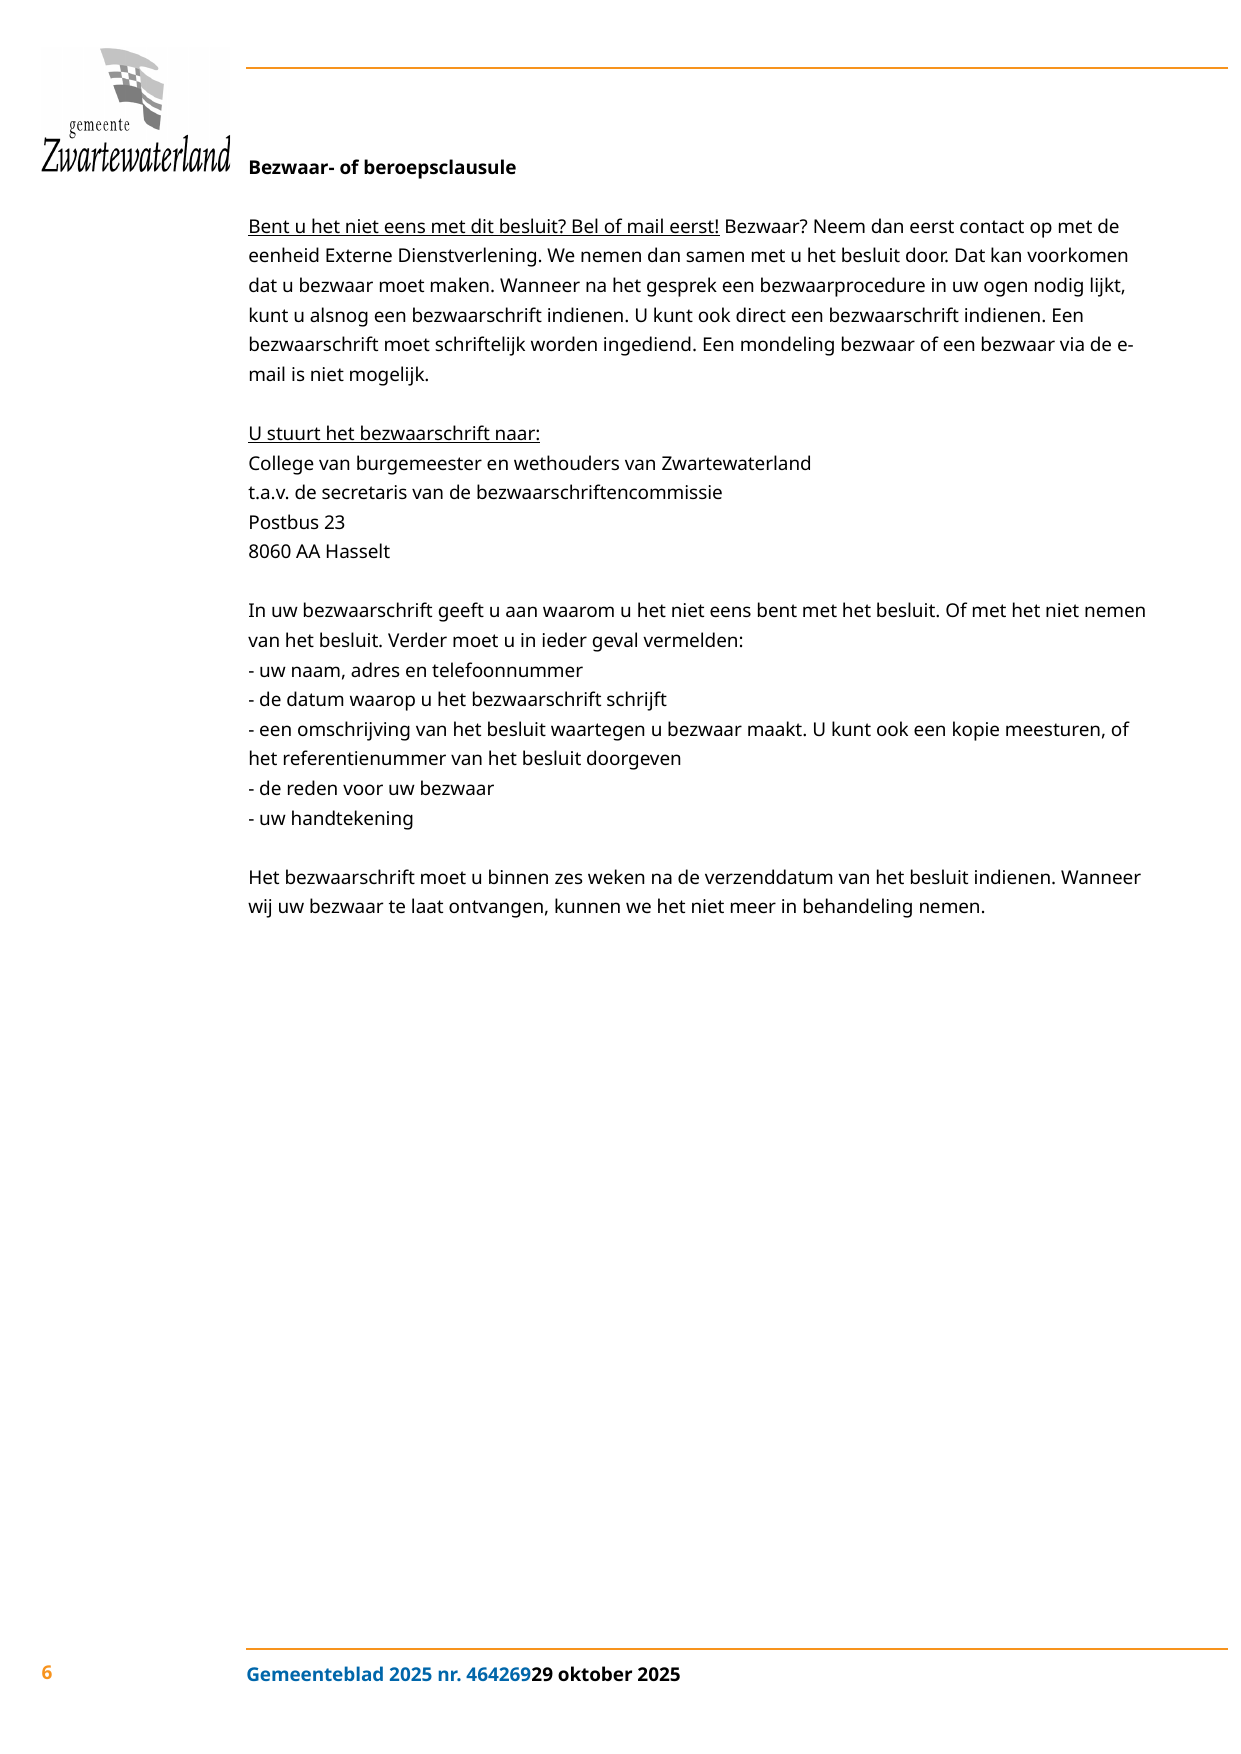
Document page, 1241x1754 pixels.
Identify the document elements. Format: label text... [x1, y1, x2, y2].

picture [41, 47, 231, 172]
text 8060 AA Hasselt [248, 538, 1152, 564]
text In uw bezwaarschrift geeft u aan waarom u het niet eens bent met het besluit. Of met het niet nemen van het besluit. Verder moet u in ieder geval vermelden: [248, 598, 1152, 653]
text Het bezwaarschrift moet u binnen zes weken na de verzenddatum van het besluit indienen. Wanneer wij uw bezwaar te laat ontvangen, kunnen we het niet meer in behandeling nemen. [248, 864, 1152, 919]
text - de reden voor uw bezwaar [248, 775, 1152, 801]
text - een omschrijving van het besluit waartegen u bezwaar maakt. U kunt ook een kopie meesturen, of het referentienummer van het besluit doorgeven [248, 716, 1152, 771]
text U stuurt het bezwaarschrift naar: [248, 420, 1152, 446]
text t.a.v. de secretaris van de bezwaarschriftencommissie [248, 479, 1152, 505]
text Postbus 23 [248, 509, 1152, 535]
text College van burgemeester en wethouders van Zwartewaterland [248, 450, 1152, 476]
text Bent u het niet eens met dit besluit? Bel of mail eerst! Bezwaar? Neem dan eerst contact op met de eenheid Externe Dienstverlening. We nemen dan samen met u het besluit door. Dat kan voorkomen dat u bezwaar moet maken. Wanneer na het gesprek een bezwaarprocedure in uw ogen nodig lijkt, kunt u alsnog een bezwaarschrift indienen. U kunt ook direct een bezwaarschrift indienen. Een bezwaarschrift moet schriftelijk worden ingediend. Een mondeling bezwaar of een bezwaar via de e-mail is niet mogelijk. [248, 213, 1152, 387]
text - de datum waarop u het bezwaarschrift schrijft [248, 686, 1152, 712]
text Bezwaar- of beroepsclausule [248, 154, 1152, 180]
text - uw naam, adres en telefoonnummer [248, 657, 1152, 683]
text - uw handtekening [248, 805, 1152, 831]
